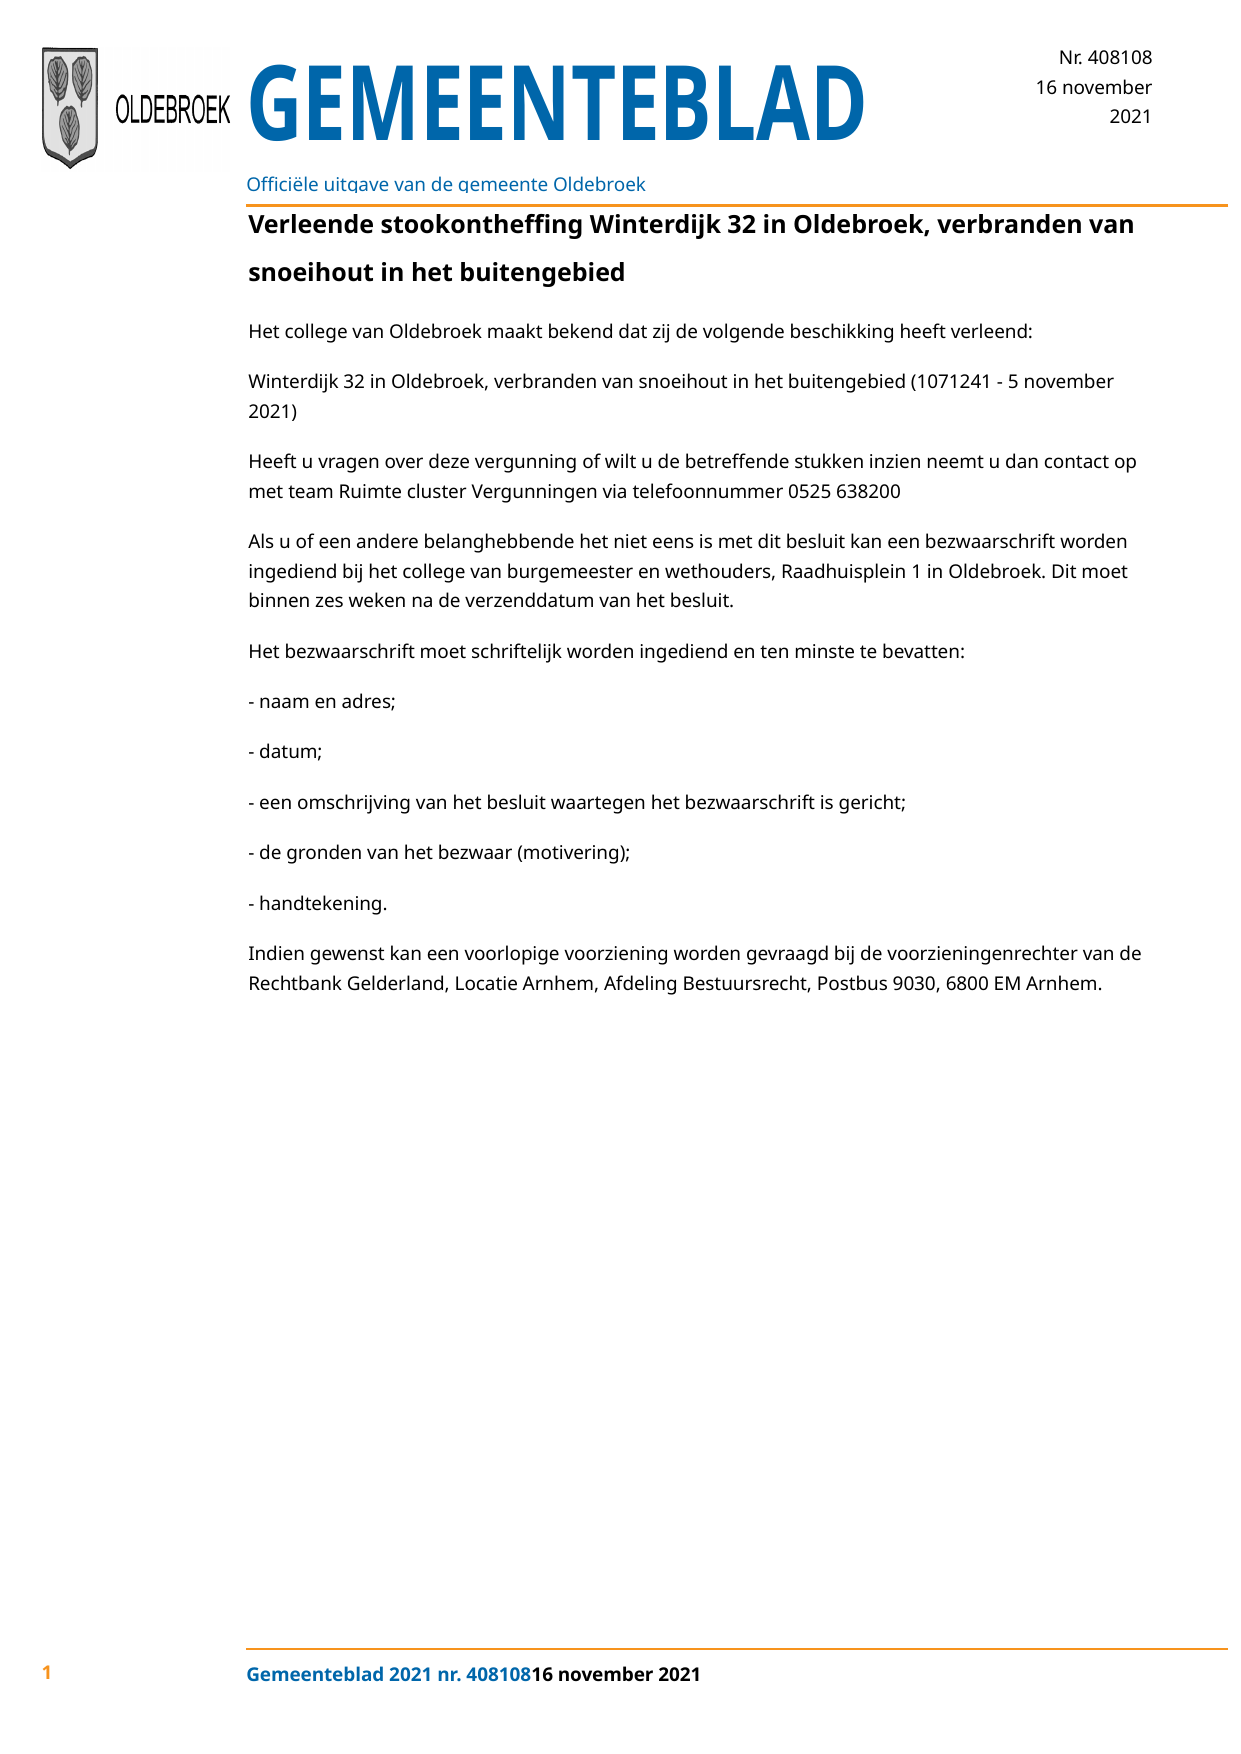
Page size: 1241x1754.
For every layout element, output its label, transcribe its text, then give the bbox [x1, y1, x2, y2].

text - naam en adres; [248, 688, 1152, 714]
text - de gronden van het bezwaar (motivering); [248, 839, 1152, 865]
text Heeft u vragen over deze vergunning of wilt u de betreffende stukken inzien neemt u dan contact op met team Ruimte cluster Vergunningen via telefoonnummer 0525 638200 [248, 448, 1152, 504]
text Het college van Oldebroek maakt bekend dat zij de volgende beschikking heeft verleend: [248, 318, 1152, 344]
text - een omschrijving van het besluit waartegen het bezwaarschrift is gericht; [248, 789, 1152, 815]
text - datum; [248, 739, 1152, 764]
text - handtekening. [248, 890, 1152, 916]
picture [41, 47, 231, 172]
text Verleende stookontheffing Winterdijk 32 in Oldebroek, verbranden van snoeihout in het buitengebied [248, 207, 1152, 288]
text Indien gewenst kan een voorlopige voorziening worden gevraagd bij de voorzieningenrechter van de Rechtbank Gelderland, Locatie Arnhem, Afdeling Bestuursrecht, Postbus 9030, 6800 EM Arnhem. [248, 940, 1152, 996]
text Het bezwaarschrift moet schriftelijk worden ingediend en ten minste te bevatten: [248, 638, 1152, 664]
text Winterdijk 32 in Oldebroek, verbranden van snoeihout in het buitengebied (1071241 - 5 november 2021) [248, 368, 1152, 424]
text Als u of een andere belanghebbende het niet eens is met dit besluit kan een bezwaarschrift worden ingediend bij het college van burgemeester en wethouders, Raadhuisplein 1 in Oldebroek. Dit moet binnen zes weken na de verzenddatum van het besluit. [248, 528, 1152, 613]
